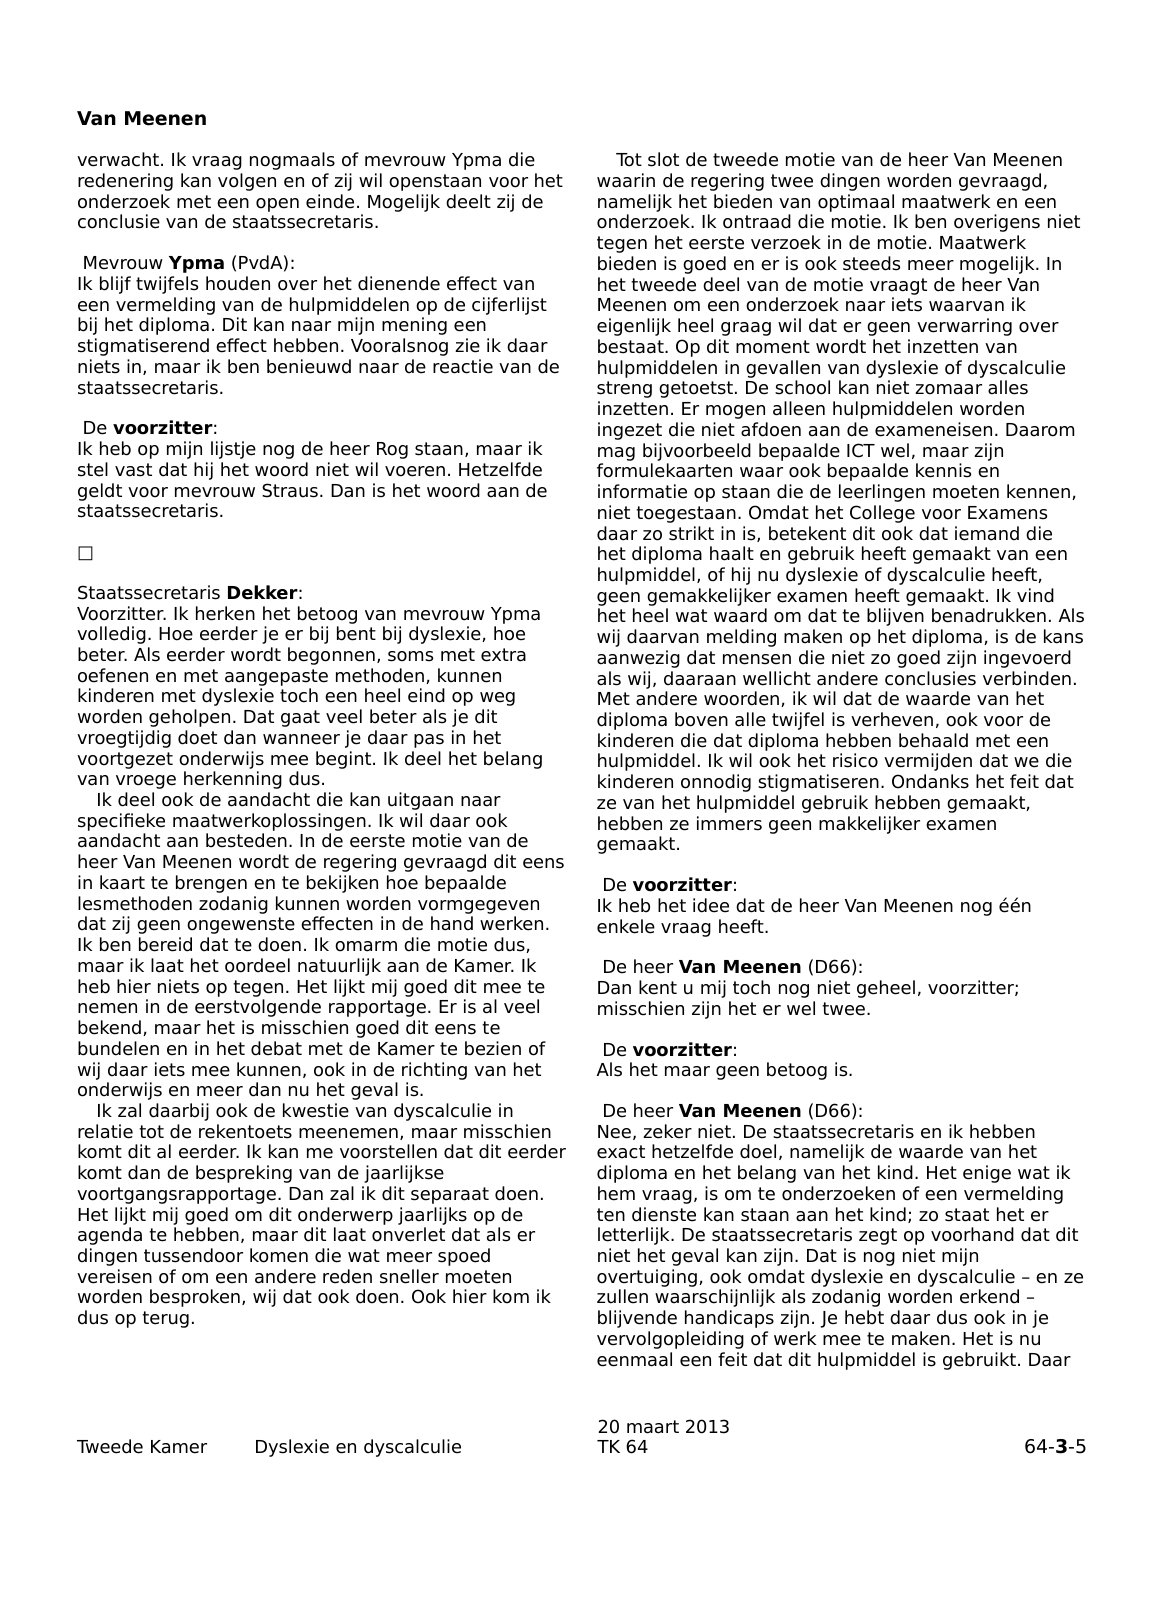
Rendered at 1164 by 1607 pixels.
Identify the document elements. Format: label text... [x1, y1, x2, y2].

text Ik heb op mijn lijstje nog de heer Rog staan, maar ik stel vast dat hij het woord niet wil voeren. Hetzelfde geldt voor mevrouw Straus. Dan is het woord aan de staatssecretaris. [77, 439, 567, 522]
text De heer Van Meenen (D66): [596, 957, 1087, 978]
text Ik zal daarbij ook de kwestie van dyscalculie in relatie tot de rekentoets meenemen, maar misschien komt dit al eerder. Ik kan me voorstellen dat dit eerder komt dan de bespreking van de jaarlijkse voortgangsrapportage. Dan zal ik dit separaat doen. Het lijkt mij goed om dit onderwerp jaarlijks op de agenda te hebben, maar dit laat onverlet dat als er dingen tussendoor komen die wat meer spoed vereisen of om een andere reden sneller moeten worden besproken, wij dat ook doen. Ook hier kom ik dus op terug. [77, 1101, 567, 1329]
text Ik blijf twijfels houden over het dienende effect van een vermelding van de hulpmiddelen op de cijferlijst bij het diploma. Dit kan naar mijn mening een stigmatiserend effect hebben. Vooralsnog zie ik daar niets in, maar ik ben benieuwd naar de reactie van de staatssecretaris. [77, 274, 567, 398]
text Nee, zeker niet. De staatssecretaris en ik hebben exact hetzelfde doel, namelijk de waarde van het diploma en het belang van het kind. Het enige wat ik hem vraag, is om te onderzoeken of een vermelding ten dienste kan staan aan het kind; zo staat het er letterlijk. De staatssecretaris zegt op voorhand dat dit niet het geval kan zijn. Dat is nog niet mijn overtuiging, ook omdat dyslexie en dyscalculie – en ze zullen waarschijnlijk als zodanig worden erkend – blijvende handicaps zijn. Je hebt daar dus ook in je vervolgopleiding of werk mee te maken. Het is nu eenmaal een feit dat dit hulpmiddel is gebruikt. Daar [596, 1122, 1087, 1370]
text Ik heb het idee dat de heer Van Meenen nog één enkele vraag heeft. [596, 896, 1087, 937]
text De heer Van Meenen (D66): [596, 1101, 1087, 1122]
text Als het maar geen betoog is. [596, 1060, 1087, 1081]
text De voorzitter: [596, 1039, 1087, 1060]
text □ [77, 542, 567, 563]
text Staatssecretaris Dekker: [77, 583, 567, 603]
text Ik deel ook de aandacht die kan uitgaan naar specifieke maatwerkoplossingen. Ik wil daar ook aandacht aan besteden. In de eerste motie van de heer Van Meenen wordt de regering gevraagd dit eens in kaart te brengen en te bekijken hoe bepaalde lesmethoden zodanig kunnen worden vormgegeven dat zij geen ongewenste effecten in de hand werken. Ik ben bereid dat te doen. Ik omarm die motie dus, maar ik laat het oordeel natuurlijk aan de Kamer. Ik heb hier niets op tegen. Het lijkt mij goed dit mee te nemen in de eerstvolgende rapportage. Er is al veel bekend, maar het is misschien goed dit eens te bundelen en in het debat met de Kamer te bezien of wij daar iets mee kunnen, ook in de richting van het onderwijs en meer dan nu het geval is. [77, 790, 567, 1101]
text De voorzitter: [596, 875, 1087, 896]
text De voorzitter: [77, 418, 567, 439]
text verwacht. Ik vraag nogmaals of mevrouw Ypma die redenering kan volgen en of zij wil openstaan voor het onderzoek met een open einde. Mogelijk deelt zij de conclusie van de staatssecretaris. [77, 150, 567, 233]
text Voorzitter. Ik herken het betoog van mevrouw Ypma volledig. Hoe eerder je er bij bent bij dyslexie, hoe beter. Als eerder wordt begonnen, soms met extra oefenen en met aangepaste methoden, kunnen kinderen met dyslexie toch een heel eind op weg worden geholpen. Dat gaat veel beter als je dit vroegtijdig doet dan wanneer je daar pas in het voortgezet onderwijs mee begint. Ik deel het belang van vroege herkenning dus. [77, 603, 567, 790]
text Mevrouw Ypma (PvdA): [77, 253, 567, 274]
text Dan kent u mij toch nog niet geheel, voorzitter; misschien zijn het er wel twee. [596, 978, 1087, 1019]
text Tot slot de tweede motie van de heer Van Meenen waarin de regering twee dingen worden gevraagd, namelijk het bieden van optimaal maatwerk en een onderzoek. Ik ontraad die motie. Ik ben overigens niet tegen het eerste verzoek in de motie. Maatwerk bieden is goed en er is ook steeds meer mogelijk. In het tweede deel van de motie vraagt de heer Van Meenen om een onderzoek naar iets waarvan ik eigenlijk heel graag wil dat er geen verwarring over bestaat. Op dit moment wordt het inzetten van hulpmiddelen in gevallen van dyslexie of dyscalculie streng getoetst. De school kan niet zomaar alles inzetten. Er mogen alleen hulpmiddelen worden ingezet die niet afdoen aan de exameneisen. Daarom mag bijvoorbeeld bepaalde ICT wel, maar zijn formulekaarten waar ook bepaalde kennis en informatie op staan die de leerlingen moeten kennen, niet toegestaan. Omdat het College voor Examens daar zo strikt in is, betekent dit ook dat iemand die het diploma haalt en gebruik heeft gemaakt van een hulpmiddel, of hij nu dyslexie of dyscalculie heeft, geen gemakkelijker examen heeft gemaakt. Ik vind het heel wat waard om dat te blijven benadrukken. Als wij daarvan melding maken op het diploma, is de kans aanwezig dat mensen die niet zo goed zijn ingevoerd als wij, daaraan wellicht andere conclusies verbinden. Met andere woorden, ik wil dat de waarde van het diploma boven alle twijfel is verheven, ook voor de kinderen die dat diploma hebben behaald met een hulpmiddel. Ik wil ook het risico vermijden dat we die kinderen onnodig stigmatiseren. Ondanks het feit dat ze van het hulpmiddel gebruik hebben gemaakt, hebben ze immers geen makkelijker examen gemaakt. [596, 150, 1087, 855]
